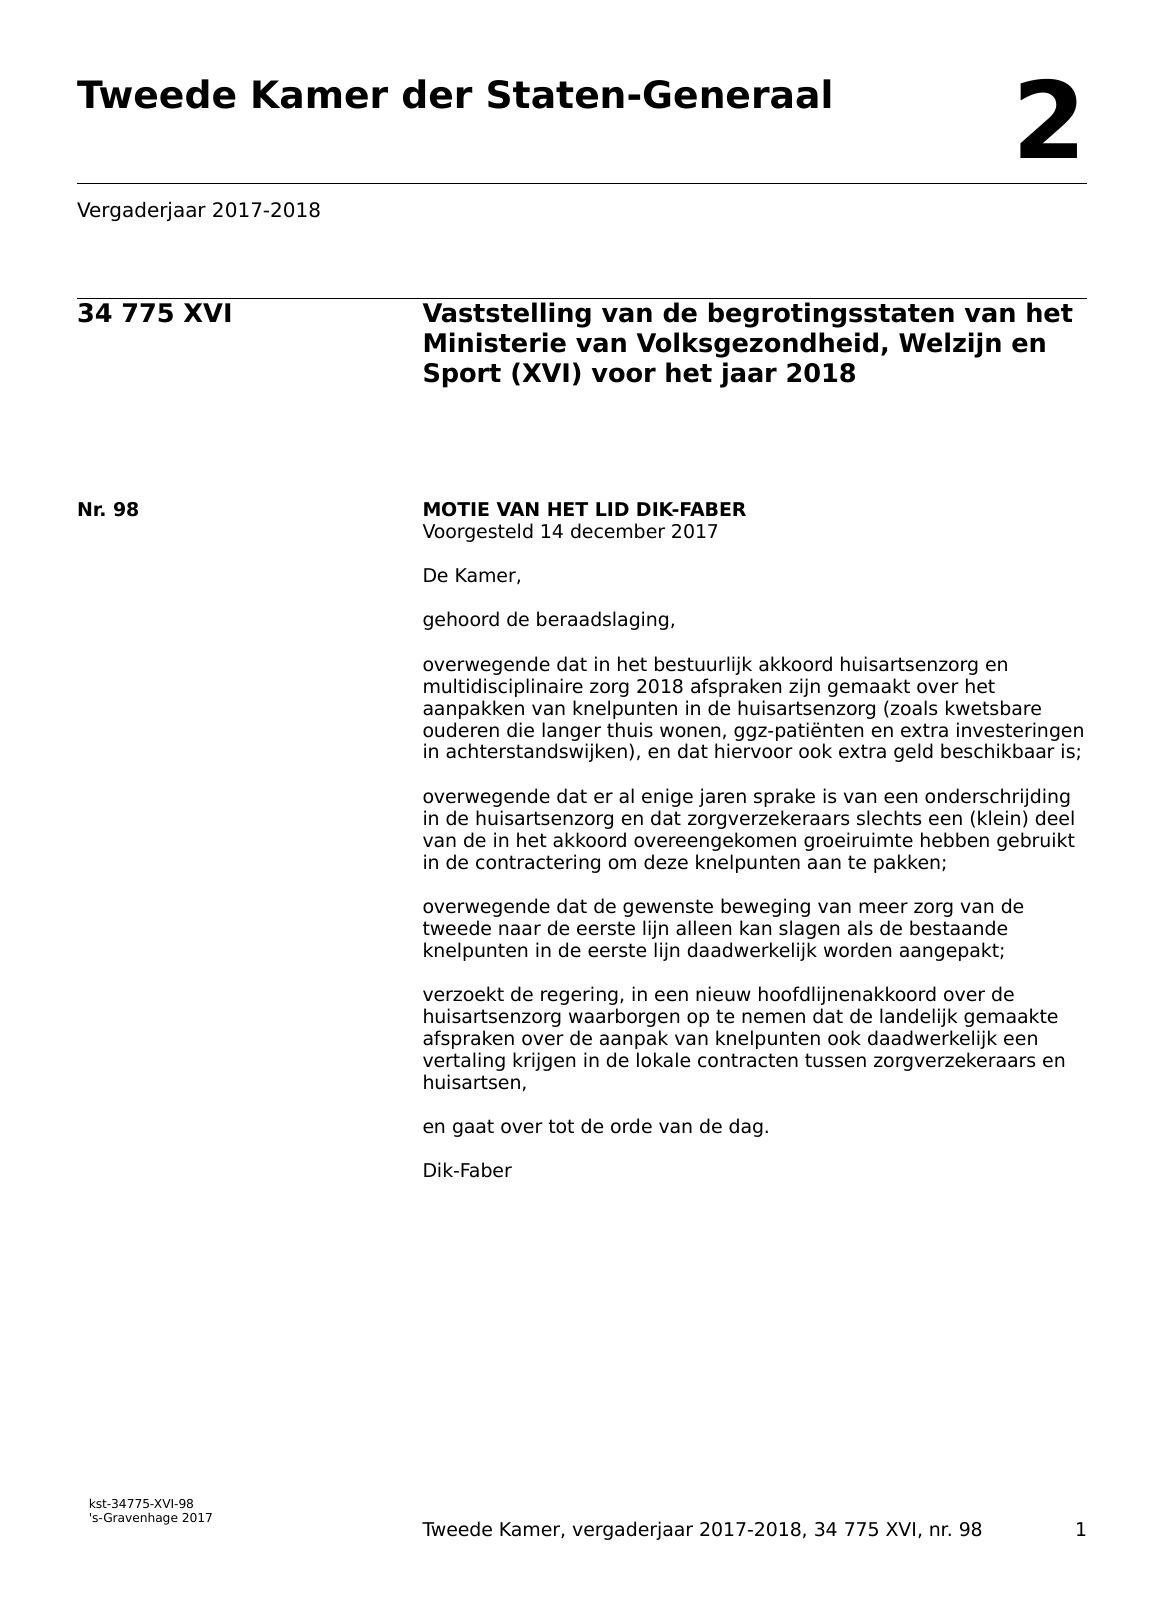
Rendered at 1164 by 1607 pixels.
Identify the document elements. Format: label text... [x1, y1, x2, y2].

table_header Tweede Kamer der Staten-Generaal [77, 59, 886, 183]
text en gaat over tot de orde van de dag. [422, 1116, 1087, 1138]
table_header 2 [886, 59, 1087, 183]
subtitle Nr. 98 MOTIE VAN HET LID DIK-FABER [77, 499, 1087, 521]
text De Kamer, [422, 565, 1087, 587]
text Dik-Faber [422, 1160, 1087, 1182]
table_cell Vergaderjaar 2017-2018 [77, 184, 1087, 298]
subtitle 34 775 XVI Vaststelling van de begrotingsstaten van het Ministerie van Volksgezondheid, Welzijn en Sport (XVI) voor het jaar 2018 [77, 299, 1087, 388]
text Voorgesteld 14 december 2017 [422, 521, 1087, 543]
text overwegende dat in het bestuurlijk akkoord huisartsenzorg en multidisciplinaire zorg 2018 afspraken zijn gemaakt over het aanpakken van knelpunten in de huisartsenzorg (zoals kwetsbare ouderen die langer thuis wonen, ggz-patiënten en extra investeringen in achterstandswijken), en dat hiervoor ook extra geld beschikbaar is; [422, 653, 1087, 763]
text kst-34775-XVI-98 [88, 1497, 323, 1511]
text overwegende dat de gewenste beweging van meer zorg van de tweede naar de eerste lijn alleen kan slagen als de bestaande knelpunten in de eerste lijn daadwerkelijk worden aangepakt; [422, 896, 1087, 962]
text gehoord de beraadslaging, [422, 609, 1087, 631]
text 's-Gravenhage 2017 [88, 1511, 323, 1525]
text overwegende dat er al enige jaren sprake is van een onderschrijding in de huisartsenzorg en dat zorgverzekeraars slechts een (klein) deel van de in het akkoord overeengekomen groeiruimte hebben gebruikt in de contractering om deze knelpunten aan te pakken; [422, 786, 1087, 873]
text verzoekt de regering, in een nieuw hoofdlijnenakkoord over de huisartsenzorg waarborgen op te nemen dat de landelijk gemaakte afspraken over de aanpak van knelpunten ook daadwerkelijk een vertaling krijgen in de lokale contracten tussen zorgverzekeraars en huisartsen, [422, 984, 1087, 1094]
